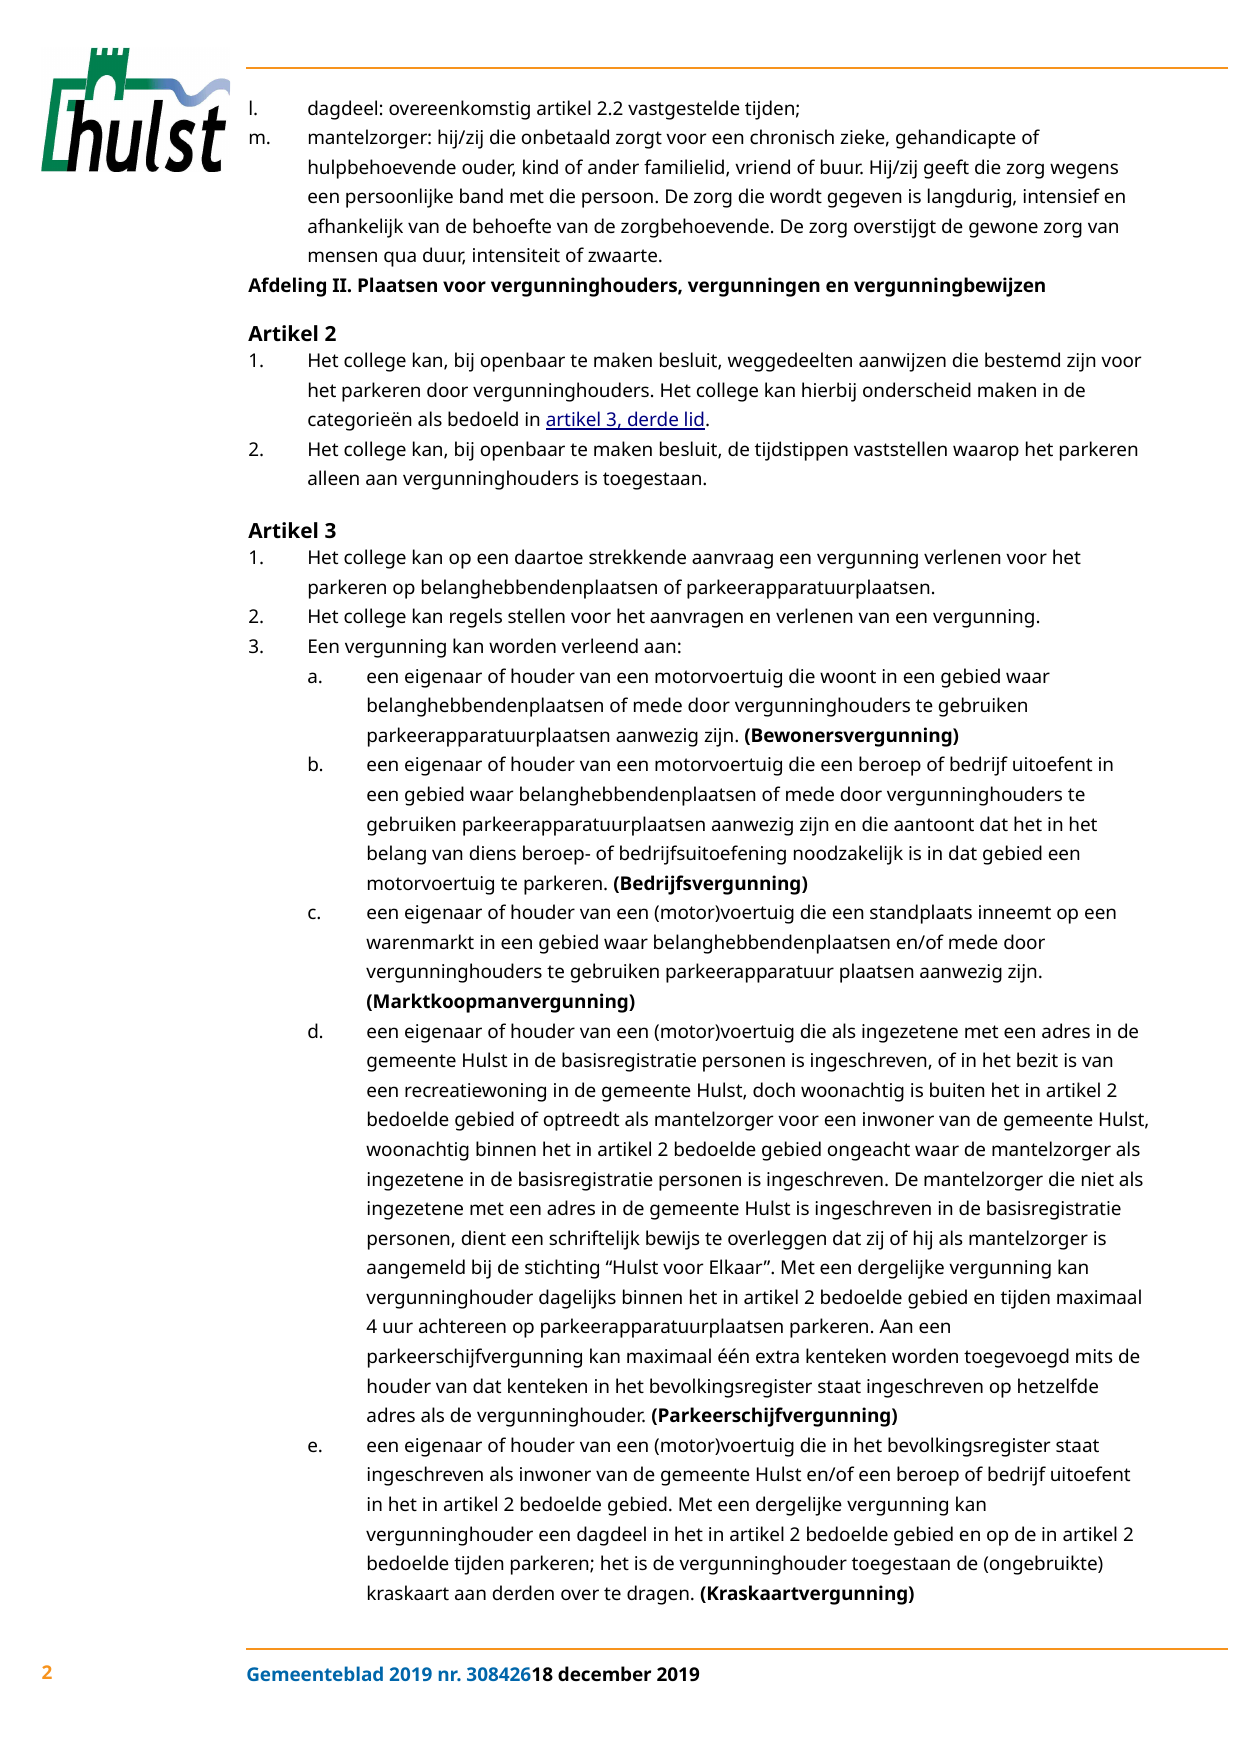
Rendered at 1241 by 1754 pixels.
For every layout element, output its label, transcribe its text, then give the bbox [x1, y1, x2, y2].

list een eigenaar of houder van een motorvoertuig die woont in een gebied waar belanghebbendenplaatsen of mede door vergunninghouders te gebruiken parkeerapparatuurplaatsen aanwezig zijn. (Bewonersvergunning) [307, 663, 1152, 748]
list een eigenaar of houder van een motorvoertuig die een beroep of bedrijf uitoefent in een gebied waar belanghebbendenplaatsen of mede door vergunninghouders te gebruiken parkeerapparatuurplaatsen aanwezig zijn en die aantoont dat het in het belang van diens beroep- of bedrijfsuitoefening noodzakelijk is in dat gebied een motorvoertuig te parkeren. (Bedrijfsvergunning) [307, 752, 1152, 896]
list mantelzorger: hij/zij die onbetaald zorgt voor een chronisch zieke, gehandicapte of hulpbehoevende ouder, kind of ander familielid, vriend of buur. Hij/zij geeft die zorg wegens een persoonlijke band met die persoon. De zorg die wordt gegeven is langdurig, intensief en afhankelijk van de behoefte van de zorgbehoevende. De zorg overstijgt de gewone zorg van mensen qua duur, intensiteit of zwaarte. [248, 124, 1152, 268]
list Het college kan op een daartoe strekkende aanvraag een vergunning verlenen voor het parkeren op belanghebbendenplaatsen of parkeerapparatuurplaatsen. [248, 544, 1152, 600]
list een eigenaar of houder van een (motor)voertuig die een standplaats inneemt op een warenmarkt in een gebied waar belanghebbendenplaatsen en/of mede door vergunninghouders te gebruiken parkeerapparatuur plaatsen aanwezig zijn. (Marktkoopmanvergunning) [307, 899, 1152, 1014]
text Artikel 2 [248, 319, 1152, 347]
text Afdeling II. Plaatsen voor vergunninghouders, vergunningen en vergunningbewijzen [248, 272, 1152, 298]
picture [41, 47, 231, 172]
list Een vergunning kan worden verleend aan: [248, 633, 1152, 659]
list een eigenaar of houder van een (motor)voertuig die als ingezetene met een adres in de gemeente Hulst in de basisregistratie personen is ingeschreven, of in het bezit is van een recreatiewoning in de gemeente Hulst, doch woonachtig is buiten het in artikel 2 bedoelde gebied of optreedt als mantelzorger voor een inwoner van de gemeente Hulst, woonachtig binnen het in artikel 2 bedoelde gebied ongeacht waar de mantelzorger als ingezetene in de basisregistratie personen is ingeschreven. De mantelzorger die niet als ingezetene met een adres in de gemeente Hulst is ingeschreven in de basisregistratie personen, dient een schriftelijk bewijs te overleggen dat zij of hij als mantelzorger is aangemeld bij de stichting “Hulst voor Elkaar”. Met een dergelijke vergunning kan vergunninghouder dagelijks binnen het in artikel 2 bedoelde gebied en tijden maximaal 4 uur achtereen op parkeerapparatuurplaatsen parkeren. Aan een parkeerschijfvergunning kan maximaal één extra kenteken worden toegevoegd mits de houder van dat kenteken in het bevolkingsregister staat ingeschreven op hetzelfde adres als de vergunninghouder. (Parkeerschijfvergunning) [307, 1018, 1152, 1428]
list Het college kan regels stellen voor het aanvragen en verlenen van een vergunning. [248, 604, 1152, 629]
text Artikel 3 [248, 516, 1152, 544]
list een eigenaar of houder van een (motor)voertuig die in het bevolkingsregister staat ingeschreven als inwoner van de gemeente Hulst en/of een beroep of bedrijf uitoefent in het in artikel 2 bedoelde gebied. Met een dergelijke vergunning kan vergunninghouder een dagdeel in het in artikel 2 bedoelde gebied en op de in artikel 2 bedoelde tijden parkeren; het is de vergunninghouder toegestaan de (ongebruikte) kraskaart aan derden over te dragen. (Kraskaartvergunning) [307, 1432, 1152, 1606]
list dagdeel: overeenkomstig artikel 2.2 vastgestelde tijden; [248, 95, 1152, 121]
list Het college kan, bij openbaar te maken besluit, weggedeelten aanwijzen die bestemd zijn voor het parkeren door vergunninghouders. Het college kan hierbij onderscheid maken in de categorieën als bedoeld in artikel 3, derde lid. [248, 347, 1152, 432]
list Het college kan, bij openbaar te maken besluit, de tijdstippen vaststellen waarop het parkeren alleen aan vergunninghouders is toegestaan. [248, 436, 1152, 491]
